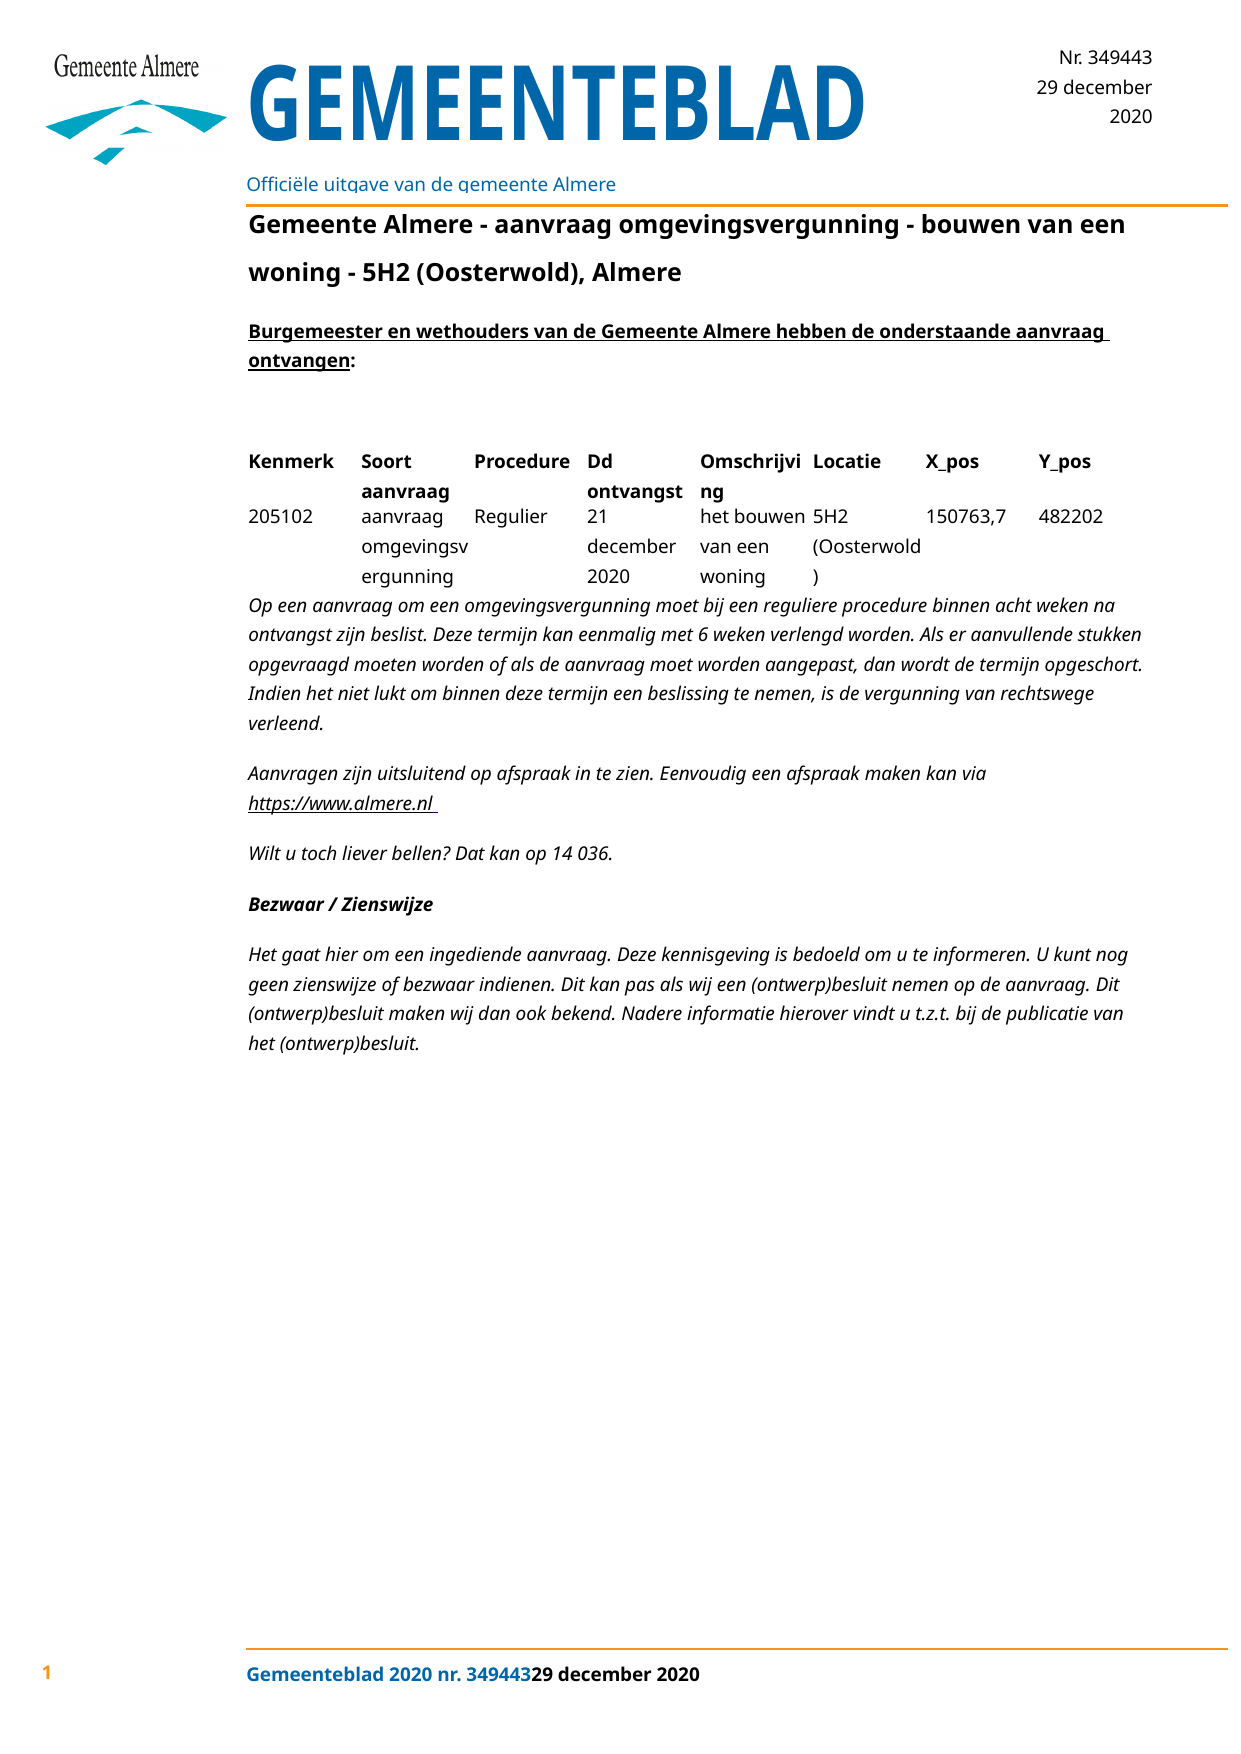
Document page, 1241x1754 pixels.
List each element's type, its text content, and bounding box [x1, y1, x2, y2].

table_cell 5H2 (Oosterwold) [813, 504, 926, 589]
table_cell 482202 [1039, 504, 1152, 589]
table_cell aanvraag omgevingsvergunning [361, 504, 474, 589]
text Gemeente Almere - aanvraag omgevingsvergunning - bouwen van een woning - 5H2 (Oosterwold), Almere [248, 207, 1152, 288]
text Op een aanvraag om een omgevingsvergunning moet bij een reguliere procedure binnen acht weken na ontvangst zijn beslist. Deze termijn kan eenmalig met 6 weken verlengd worden. Als er aanvullende stukken opgevraagd moeten worden of als de aanvraag moet worden aangepast, dan wordt de termijn opgeschort. Indien het niet lukt om binnen deze termijn een beslissing te nemen, is de vergunning van rechtswege verleend. [248, 592, 1152, 736]
table_cell het bouwen van een woning [700, 504, 813, 589]
table_header Procedure [474, 449, 587, 504]
table_header Soort aanvraag [361, 449, 474, 504]
table_header Dd ontvangst [587, 449, 700, 504]
text Wilt u toch liever bellen? Dat kan op 14 036. [248, 841, 1152, 866]
picture [41, 47, 231, 172]
table_cell Regulier [474, 504, 587, 589]
text Bezwaar / Zienswijze [248, 891, 1152, 917]
table_cell 150763,7 [926, 504, 1038, 589]
table_header X_pos [926, 449, 1038, 504]
text Aanvragen zijn uitsluitend op afspraak in te zien. Eenvoudig een afspraak maken kan via https://www.almere.nl [248, 761, 1152, 816]
table_cell 21 december 2020 [587, 504, 700, 589]
table_header Locatie [813, 449, 926, 504]
text Burgemeester en wethouders van de Gemeente Almere hebben de onderstaande aanvraag ontvangen: [248, 318, 1152, 373]
table_cell 205102 [248, 504, 361, 589]
table_header Omschrijving [700, 449, 813, 504]
text Het gaat hier om een ingediende aanvraag. Deze kennisgeving is bedoeld om u te informeren. U kunt nog geen zienswijze of bezwaar indienen. Dit kan pas als wij een (ontwerp)besluit nemen op de aanvraag. Dit (ontwerp)besluit maken wij dan ook bekend. Nadere informatie hierover vindt u t.z.t. bij de publicatie van het (ontwerp)besluit. [248, 941, 1152, 1056]
table_header Kenmerk [248, 449, 361, 504]
table_header Y_pos [1039, 449, 1152, 504]
